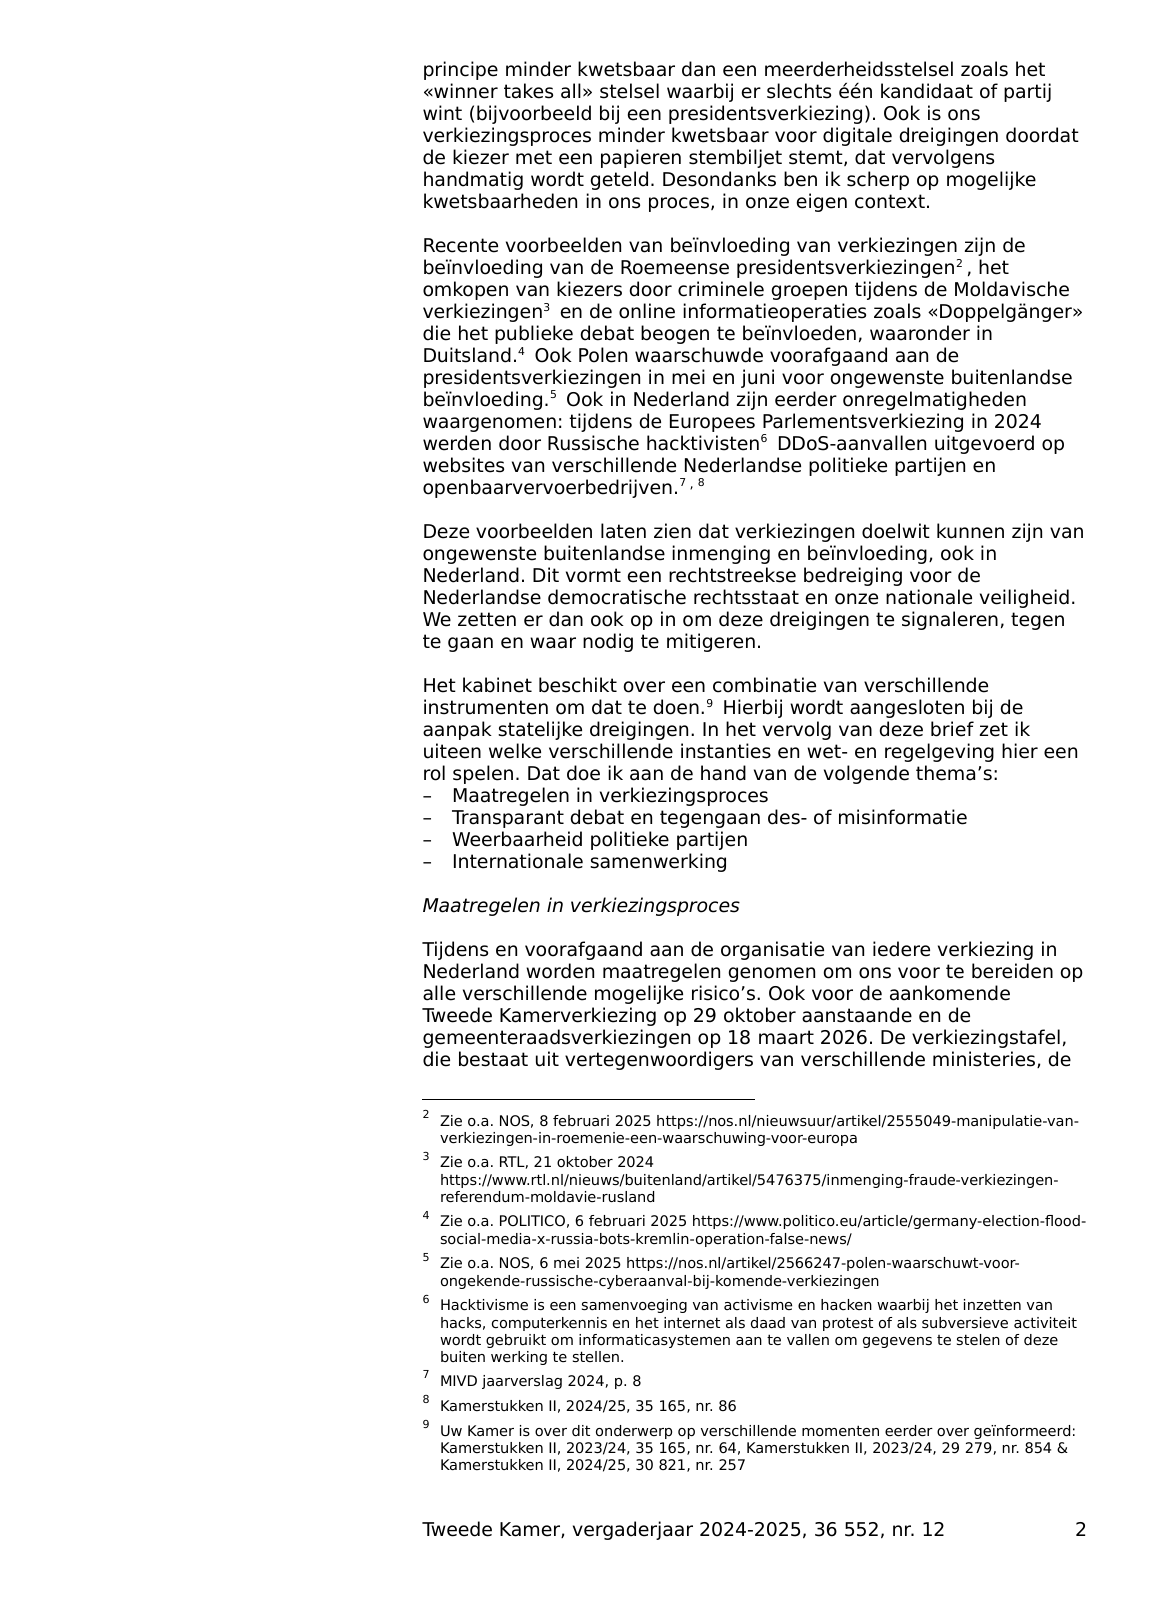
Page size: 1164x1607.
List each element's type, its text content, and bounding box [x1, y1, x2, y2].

text Kamerstukken II, 2024/25, 35 165, nr. 86 [422, 1393, 1087, 1416]
text MIVD jaarverslag 2024, p. 8 [422, 1368, 1087, 1391]
text Recente voorbeelden van beïnvloeding van verkiezingen zijn de beïnvloeding van de Roemeense presidentsverkiezingen, het omkopen van kiezers door criminele groepen tijdens de Moldavische verkiezingen en de online informatieoperaties zoals «Doppelgänger» die het publieke debat beogen te beïnvloeden, waaronder in Duitsland. Ook Polen waarschuwde voorafgaand aan de presidentsverkiezingen in mei en juni voor ongewenste buitenlandse beïnvloeding. Ook in Nederland zijn eerder onregelmatigheden waargenomen: tijdens de Europees Parlementsverkiezing in 2024 werden door Russische hacktivisten DDoS-aanvallen uitgevoerd op websites van verschillende Nederlandse politieke partijen en openbaarvervoerbedrijven., [422, 235, 1087, 499]
subtitle Maatregelen in verkiezingsproces [422, 895, 1087, 917]
text Het kabinet beschikt over een combinatie van verschillende instrumenten om dat te doen. Hierbij wordt aangesloten bij de aanpak statelijke dreigingen. In het vervolg van deze brief zet ik uiteen welke verschillende instanties en wet- en regelgeving hier een rol spelen. Dat doe ik aan de hand van de volgende thema’s: [422, 675, 1087, 785]
text – Maatregelen in verkiezingsproces [422, 785, 1087, 807]
text – Transparant debat en tegengaan des- of misinformatie [422, 807, 1087, 829]
text principe minder kwetsbaar dan een meerderheidsstelsel zoals het «winner takes all» stelsel waarbij er slechts één kandidaat of partij wint (bijvoorbeeld bij een presidentsverkiezing). Ook is ons verkiezingsproces minder kwetsbaar voor digitale dreigingen doordat de kiezer met een papieren stembiljet stemt, dat vervolgens handmatig wordt geteld. Desondanks ben ik scherp op mogelijke kwetsbaarheden in ons proces, in onze eigen context. [422, 59, 1087, 213]
text Zie o.a. RTL, 21 oktober 2024 https://www.rtl.nl/nieuws/buitenland/artikel/5476375/inmenging-fraude-verkiezingen-referendum-moldavie-rusland [422, 1150, 1087, 1206]
text Uw Kamer is over dit onderwerp op verschillende momenten eerder over geïnformeerd: Kamerstukken II, 2023/24, 35 165, nr. 64, Kamerstukken II, 2023/24, 29 279, nr. 854 & Kamerstukken II, 2024/25, 30 821, nr. 257 [422, 1418, 1087, 1474]
text Deze voorbeelden laten zien dat verkiezingen doelwit kunnen zijn van ongewenste buitenlandse inmenging en beïnvloeding, ook in Nederland. Dit vormt een rechtstreekse bedreiging voor de Nederlandse democratische rechtsstaat en onze nationale veiligheid. We zetten er dan ook op in om deze dreigingen te signaleren, tegen te gaan en waar nodig te mitigeren. [422, 521, 1087, 653]
text Tijdens en voorafgaand aan de organisatie van iedere verkiezing in Nederland worden maatregelen genomen om ons voor te bereiden op alle verschillende mogelijke risico’s. Ook voor de aankomende Tweede Kamerverkiezing op 29 oktober aanstaande en de gemeenteraadsverkiezingen op 18 maart 2026. De verkiezingstafel, die bestaat uit vertegenwoordigers van verschillende ministeries, de [422, 939, 1087, 1071]
text Zie o.a. POLITICO, 6 februari 2025 https://www.politico.eu/article/germany-election-flood-social-media-x-russia-bots-kremlin-operation-false-news/ [422, 1209, 1087, 1248]
text Zie o.a. NOS, 8 februari 2025 https://nos.nl/nieuwsuur/artikel/2555049-manipulatie-van-verkiezingen-in-roemenie-een-waarschuwing-voor-europa [422, 1108, 1087, 1147]
text Hacktivisme is een samenvoeging van activisme en hacken waarbij het inzetten van hacks, computerkennis en het internet als daad van protest of als subversieve activiteit wordt gebruikt om informaticasystemen aan te vallen om gegevens te stelen of deze buiten werking te stellen. [422, 1293, 1087, 1366]
text – Weerbaarheid politieke partijen [422, 829, 1087, 851]
text – Internationale samenwerking [422, 851, 1087, 873]
text Zie o.a. NOS, 6 mei 2025 https://nos.nl/artikel/2566247-polen-waarschuwt-voor-ongekende-russische-cyberaanval-bij-komende-verkiezingen [422, 1251, 1087, 1290]
